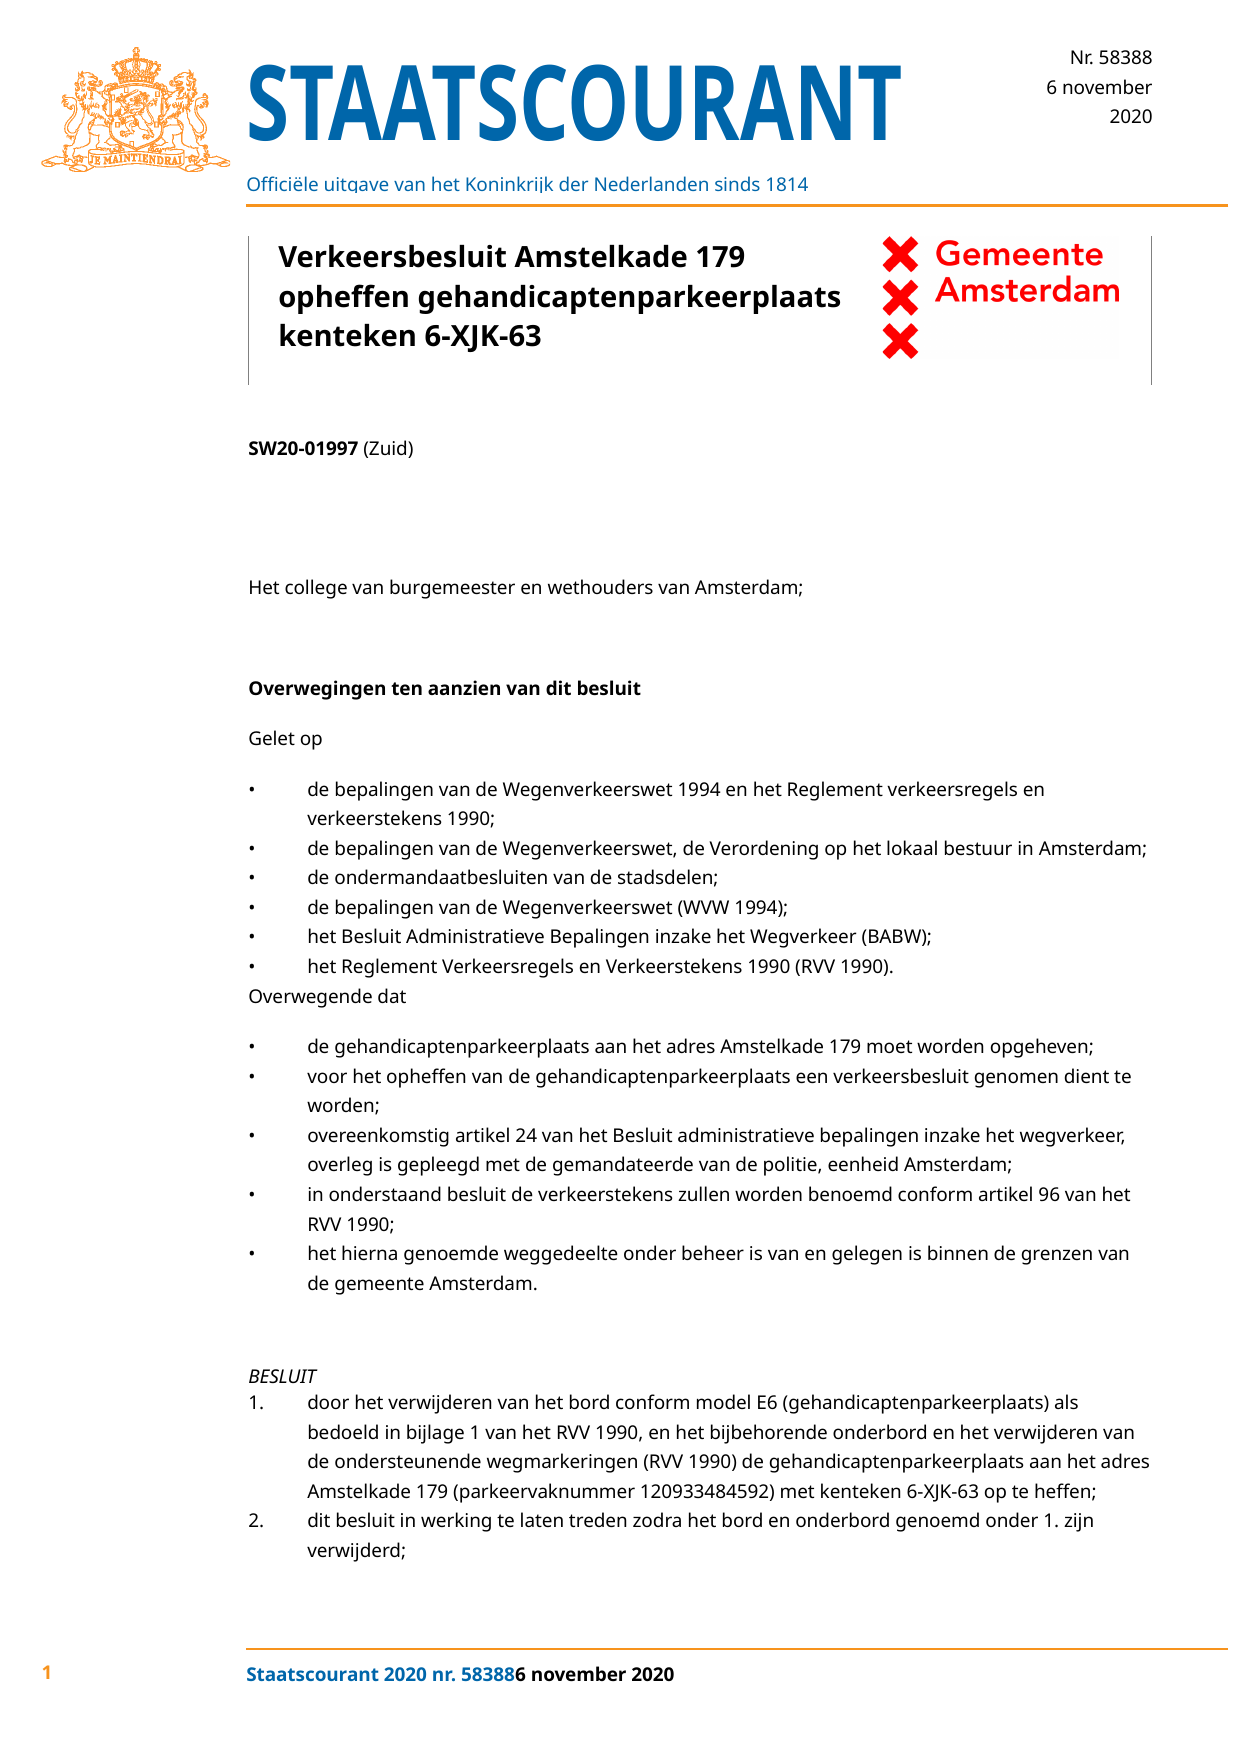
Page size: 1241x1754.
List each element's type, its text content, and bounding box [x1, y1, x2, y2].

text SW20-01997 (Zuid) [248, 435, 1152, 461]
list overeenkomstig artikel 24 van het Besluit administratieve bepalingen inzake het wegverkeer, overleg is gepleegd met de gemandateerde van de politie, eenheid Amsterdam; [248, 1122, 1152, 1177]
list voor het opheffen van de gehandicaptenparkeerplaats een verkeersbesluit genomen dient te worden; [248, 1063, 1152, 1118]
picture [882, 236, 1119, 359]
list door het verwijderen van het bord conform model E6 (gehandicaptenparkeerplaats) als bedoeld in bijlage 1 van het RVV 1990, en het bijbehorende onderbord en het verwijderen van de ondersteunende wegmarkeringen (RVV 1990) de gehandicaptenparkeerplaats aan het adres Amstelkade 179 (parkeervaknummer 120933484592) met kenteken 6-XJK-63 op te heffen; [248, 1389, 1152, 1504]
table_header Verkeersbesluit Amstelkade 179 opheffen gehandicaptenparkeerplaats kenteken 6-XJK-63 [249, 236, 850, 385]
text Overwegende dat [248, 983, 1152, 1009]
list de bepalingen van de Wegenverkeerswet (WVW 1994); [248, 894, 1152, 920]
text BESLUIT [248, 1363, 1152, 1389]
list het Besluit Administratieve Bepalingen inzake het Wegverkeer (BABW); [248, 924, 1152, 949]
text Gelet op [248, 725, 1152, 751]
picture [41, 47, 231, 172]
text Het college van burgemeester en wethouders van Amsterdam; [248, 574, 1152, 600]
table_header [850, 236, 1151, 385]
list de bepalingen van de Wegenverkeerswet, de Verordening op het lokaal bestuur in Amsterdam; [248, 835, 1152, 861]
list dit besluit in werking te laten treden zodra het bord en onderbord genoemd onder 1. zijn verwijderd; [248, 1508, 1152, 1563]
text Overwegingen ten aanzien van dit besluit [248, 675, 1152, 701]
list de bepalingen van de Wegenverkeerswet 1994 en het Reglement verkeersregels en verkeerstekens 1990; [248, 776, 1152, 831]
list in onderstaand besluit de verkeerstekens zullen worden benoemd conform artikel 96 van het RVV 1990; [248, 1181, 1152, 1237]
list de ondermandaatbesluiten van de stadsdelen; [248, 864, 1152, 890]
list het hierna genoemde weggedeelte onder beheer is van en gelegen is binnen de grenzen van de gemeente Amsterdam. [248, 1240, 1152, 1296]
list de gehandicaptenparkeerplaats aan het adres Amstelkade 179 moet worden opgeheven; [248, 1033, 1152, 1059]
list het Reglement Verkeersregels en Verkeerstekens 1990 (RVV 1990). [248, 953, 1152, 979]
